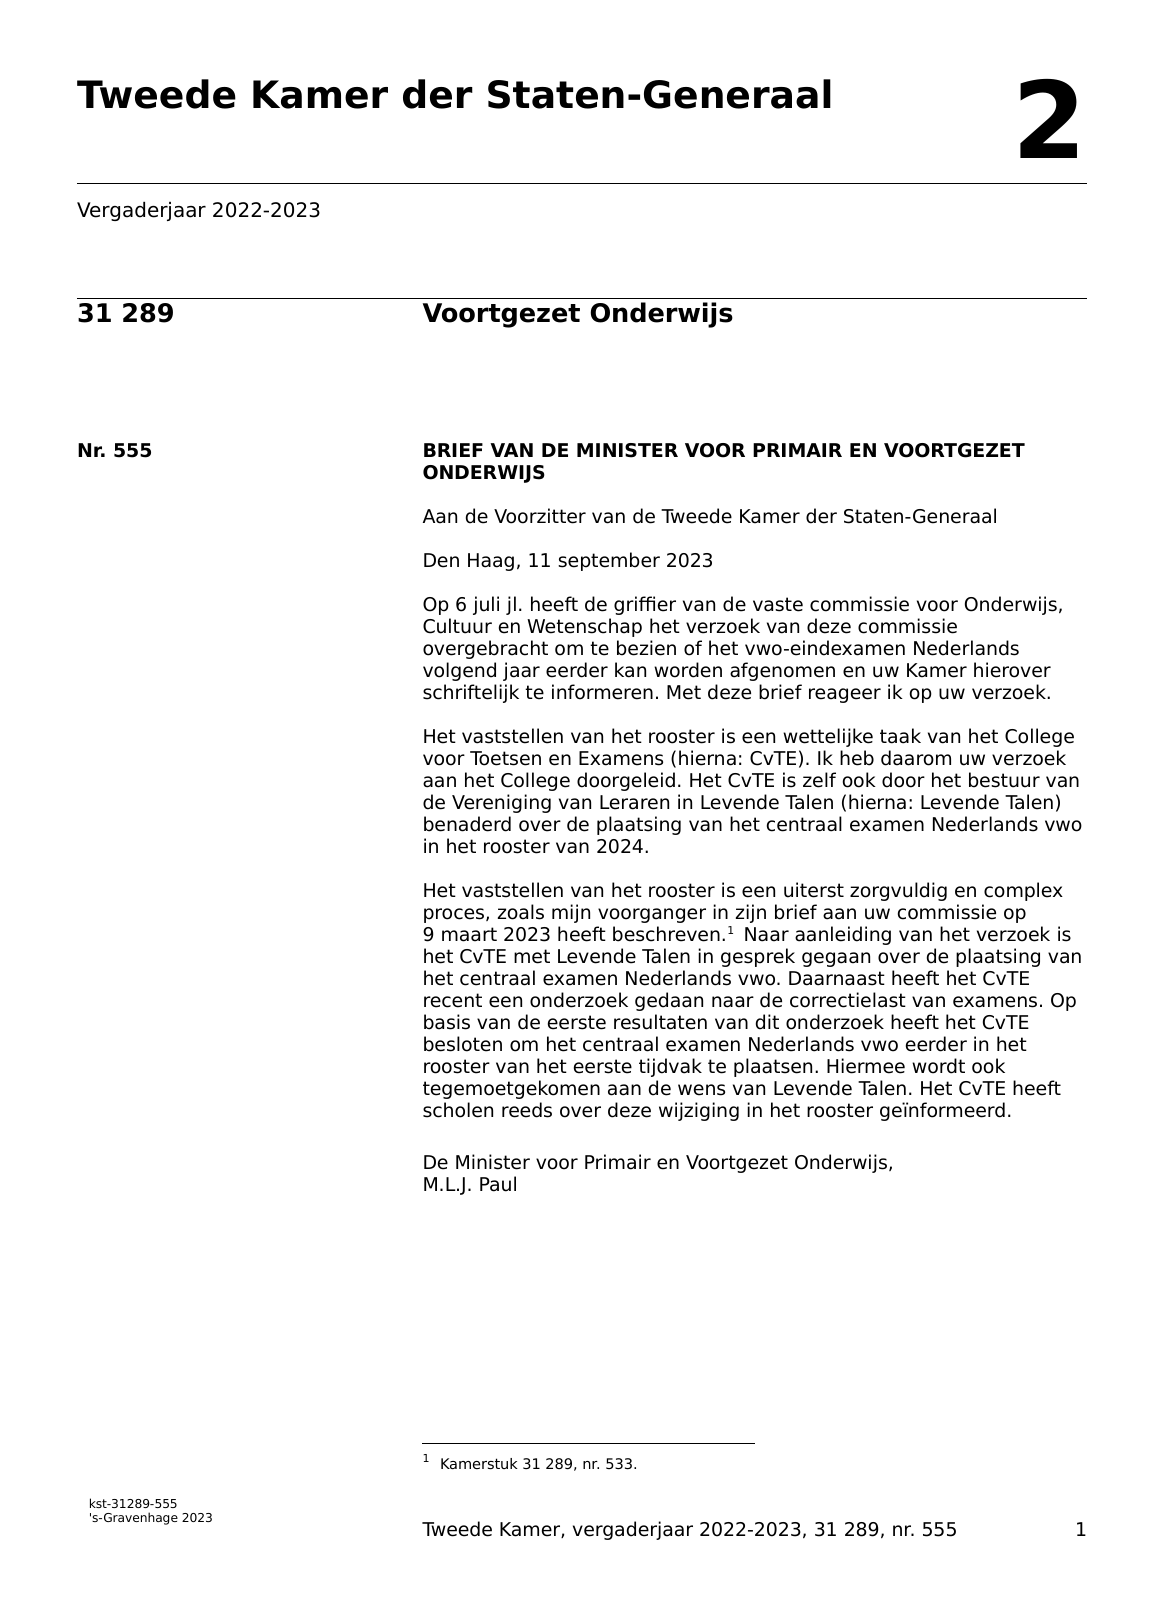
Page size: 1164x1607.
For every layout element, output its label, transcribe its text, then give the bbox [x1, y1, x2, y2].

text Het vaststellen van het rooster is een uiterst zorgvuldig en complex proces, zoals mijn voorganger in zijn brief aan uw commissie op 9 maart 2023 heeft beschreven. Naar aanleiding van het verzoek is het CvTE met Levende Talen in gesprek gegaan over de plaatsing van het centraal examen Nederlands vwo. Daarnaast heeft het CvTE recent een onderzoek gedaan naar de correctielast van examens. Op basis van de eerste resultaten van dit onderzoek heeft het CvTE besloten om het centraal examen Nederlands vwo eerder in het rooster van het eerste tijdvak te plaatsen. Hiermee wordt ook tegemoetgekomen aan de wens van Levende Talen. Het CvTE heeft scholen reeds over deze wijziging in het rooster geïnformeerd. [422, 880, 1087, 1122]
text Kamerstuk 31 289, nr. 533. [422, 1452, 1087, 1474]
text Het vaststellen van het rooster is een wettelijke taak van het College voor Toetsen en Examens (hierna: CvTE). Ik heb daarom uw verzoek aan het College doorgeleid. Het CvTE is zelf ook door het bestuur van de Vereniging van Leraren in Levende Talen (hierna: Levende Talen) benaderd over de plaatsing van het centraal examen Nederlands vwo in het rooster van 2024. [422, 726, 1087, 858]
text Op 6 juli jl. heeft de griffier van de vaste commissie voor Onderwijs, Cultuur en Wetenschap het verzoek van deze commissie overgebracht om te bezien of het vwo-eindexamen Nederlands volgend jaar eerder kan worden afgenomen en uw Kamer hierover schriftelijk te informeren. Met deze brief reageer ik op uw verzoek. [422, 594, 1087, 704]
text 's-Gravenhage 2023 [88, 1511, 323, 1525]
text De Minister voor Primair en Voortgezet Onderwijs, M.L.J. Paul [422, 1152, 1087, 1196]
table_header Tweede Kamer der Staten-Generaal [77, 59, 886, 183]
table_cell Vergaderjaar 2022-2023 [77, 184, 1087, 298]
text Aan de Voorzitter van de Tweede Kamer der Staten-Generaal [422, 506, 1087, 528]
subtitle Nr. 555 BRIEF VAN DE MINISTER VOOR PRIMAIR EN VOORTGEZET ONDERWIJS [77, 440, 1087, 484]
text Den Haag, 11 september 2023 [422, 550, 1087, 572]
table_header 2 [886, 59, 1087, 183]
subtitle 31 289 Voortgezet Onderwijs [77, 299, 1087, 329]
text kst-31289-555 [88, 1497, 323, 1511]
